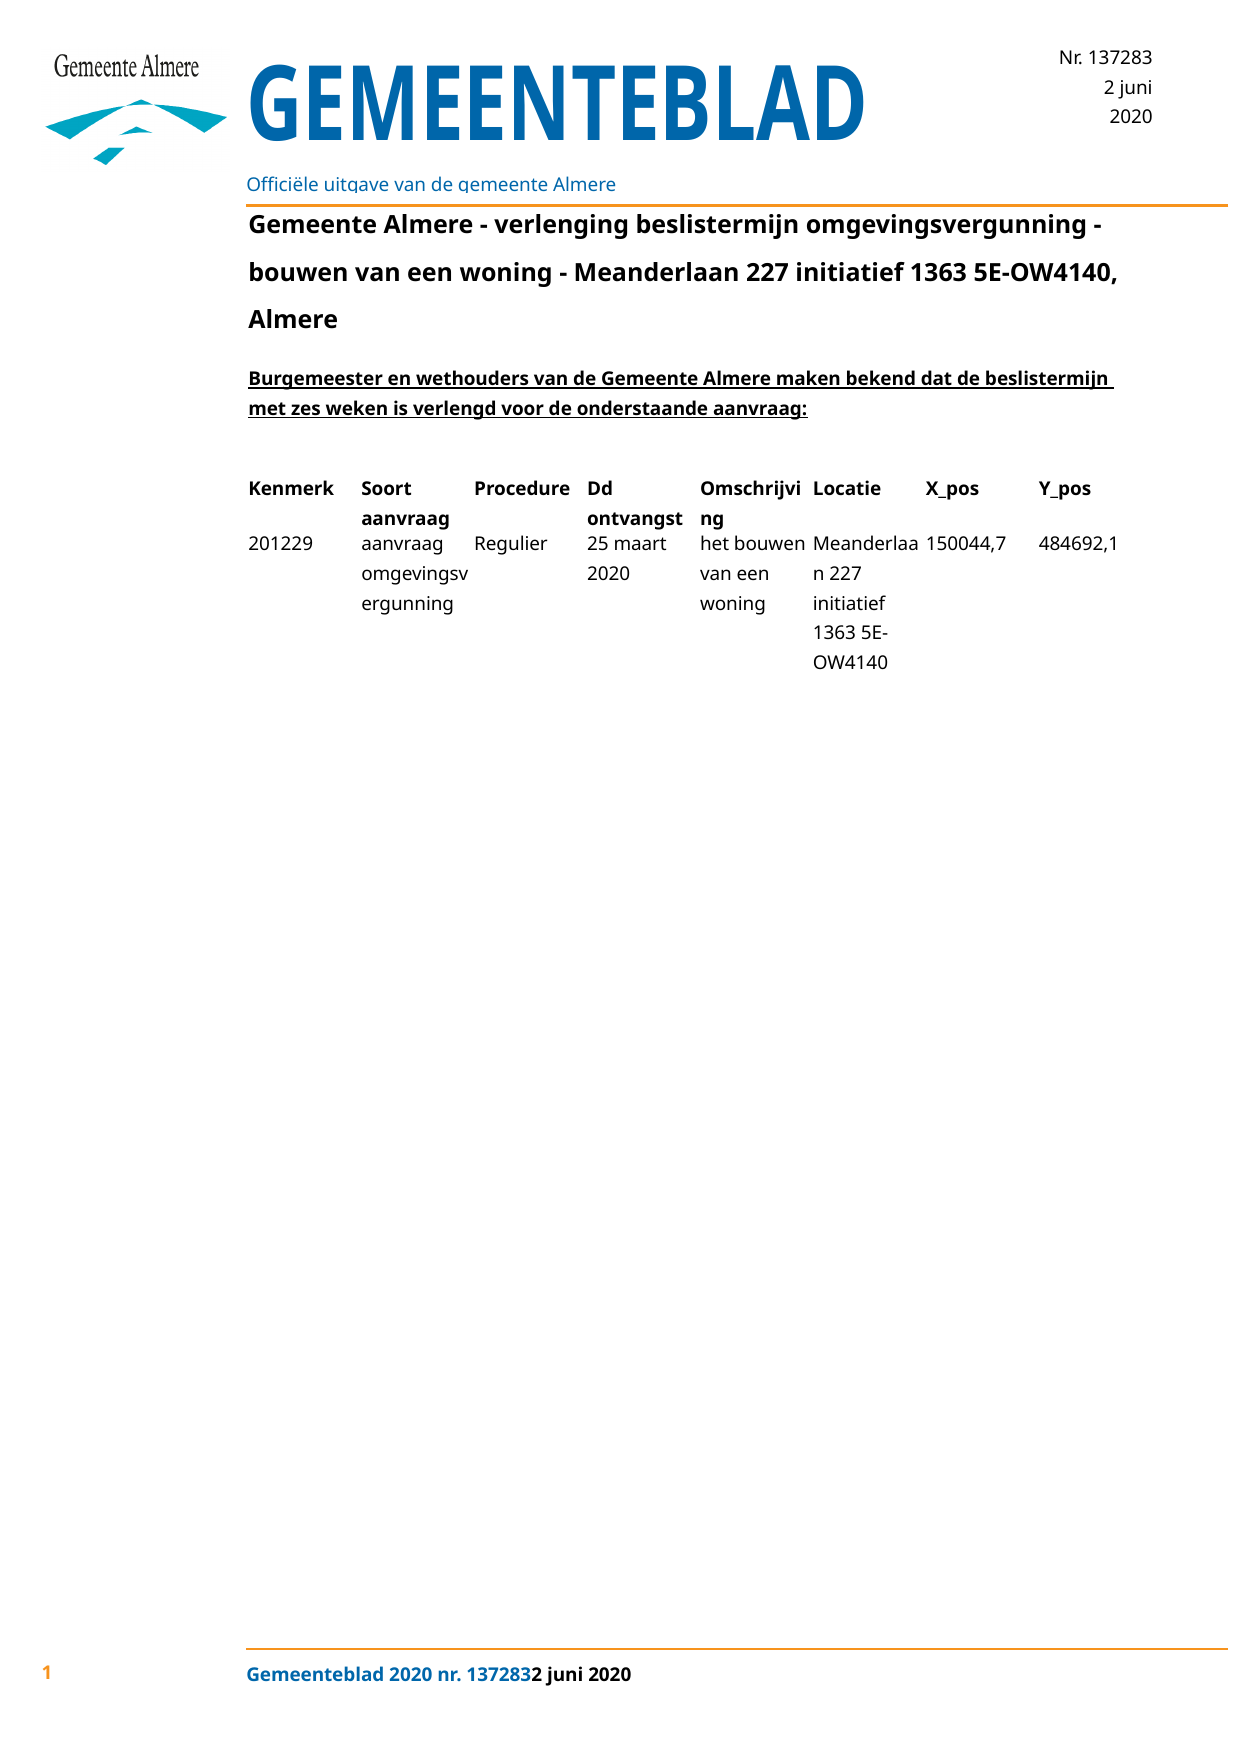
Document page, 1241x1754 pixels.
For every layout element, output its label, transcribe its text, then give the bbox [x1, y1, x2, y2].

picture [41, 47, 231, 172]
table_cell 201229 [248, 531, 361, 674]
table_cell Meanderlaan 227 initiatief 1363 5E-OW4140 [813, 531, 926, 674]
table_cell het bouwen van een woning [700, 531, 813, 674]
table_header Procedure [474, 475, 587, 531]
table_header Y_pos [1039, 475, 1152, 531]
text Gemeente Almere - verlenging beslistermijn omgevingsvergunning - bouwen van een woning - Meanderlaan 227 initiatief 1363 5E-OW4140, Almere [248, 207, 1152, 336]
text Burgemeester en wethouders van de Gemeente Almere maken bekend dat de beslistermijn met zes weken is verlengd voor de onderstaande aanvraag: [248, 366, 1152, 421]
table_header Locatie [813, 475, 926, 531]
table_header Kenmerk [248, 475, 361, 531]
table_cell Regulier [474, 531, 587, 674]
table_header Soort aanvraag [361, 475, 474, 531]
table_header Dd ontvangst [587, 475, 700, 531]
table_cell 150044,7 [926, 531, 1038, 674]
table_cell 25 maart 2020 [587, 531, 700, 674]
table_cell 484692,1 [1039, 531, 1152, 674]
table_header X_pos [926, 475, 1038, 531]
table_header Omschrijving [700, 475, 813, 531]
table_cell aanvraag omgevingsvergunning [361, 531, 474, 674]
